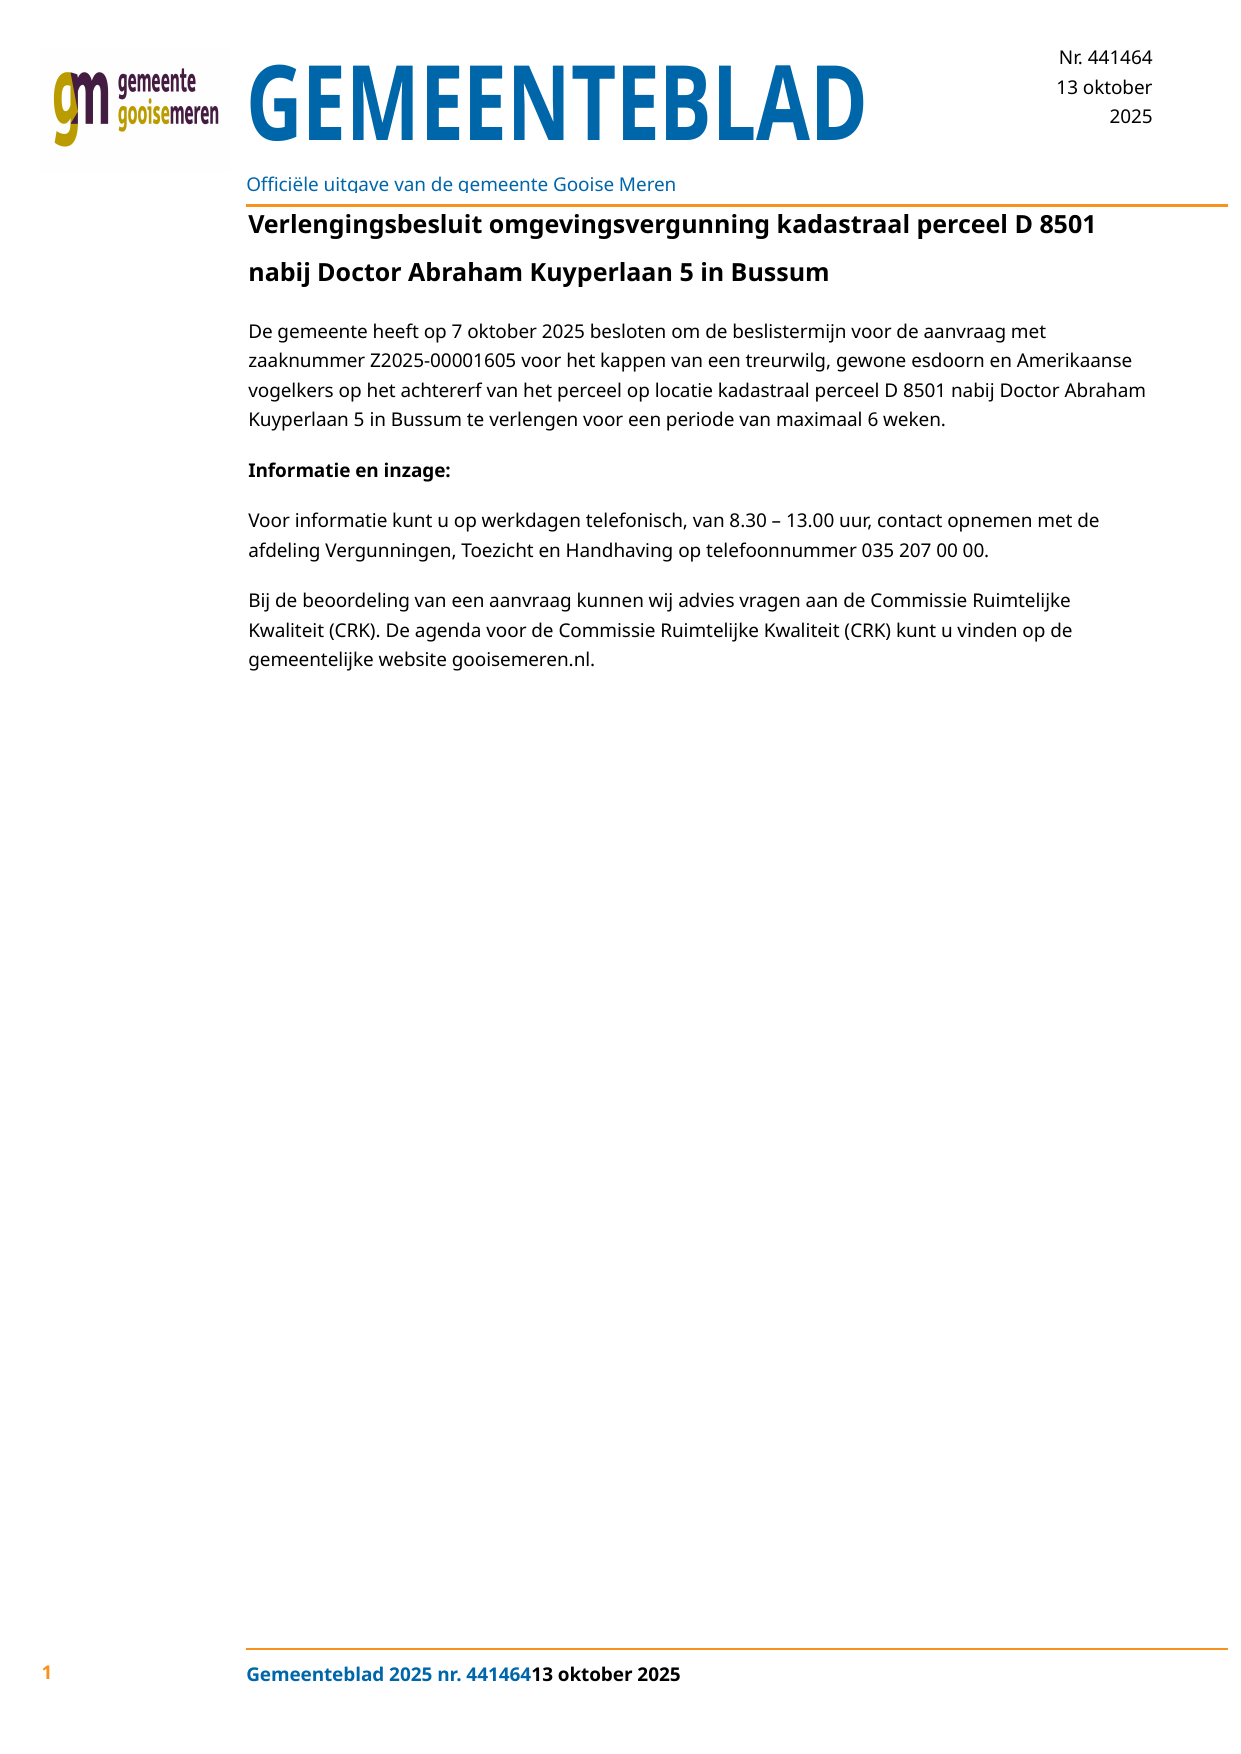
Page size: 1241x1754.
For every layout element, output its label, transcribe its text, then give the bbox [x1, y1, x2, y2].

text Informatie en inzage: [248, 457, 1152, 483]
text Voor informatie kunt u op werkdagen telefonisch, van 8.30 – 13.00 uur, contact opnemen met de afdeling Vergunningen, Toezicht en Handhaving op telefoonnummer 035 207 00 00. [248, 507, 1152, 563]
text Verlengingsbesluit omgevingsvergunning kadastraal perceel D 8501 nabij Doctor Abraham Kuyperlaan 5 in Bussum [248, 207, 1152, 288]
text Bij de beoordeling van een aanvraag kunnen wij advies vragen aan de Commissie Ruimtelijke Kwaliteit (CRK). De agenda voor de Commissie Ruimtelijke Kwaliteit (CRK) kunt u vinden op de gemeentelijke website gooisemeren.nl. [248, 587, 1152, 672]
picture [41, 47, 231, 172]
text De gemeente heeft op 7 oktober 2025 besloten om de beslistermijn voor de aanvraag met zaaknummer Z2025-00001605 voor het kappen van een treurwilg, gewone esdoorn en Amerikaanse vogelkers op het achtererf van het perceel op locatie kadastraal perceel D 8501 nabij Doctor Abraham Kuyperlaan 5 in Bussum te verlengen voor een periode van maximaal 6 weken. [248, 318, 1152, 432]
